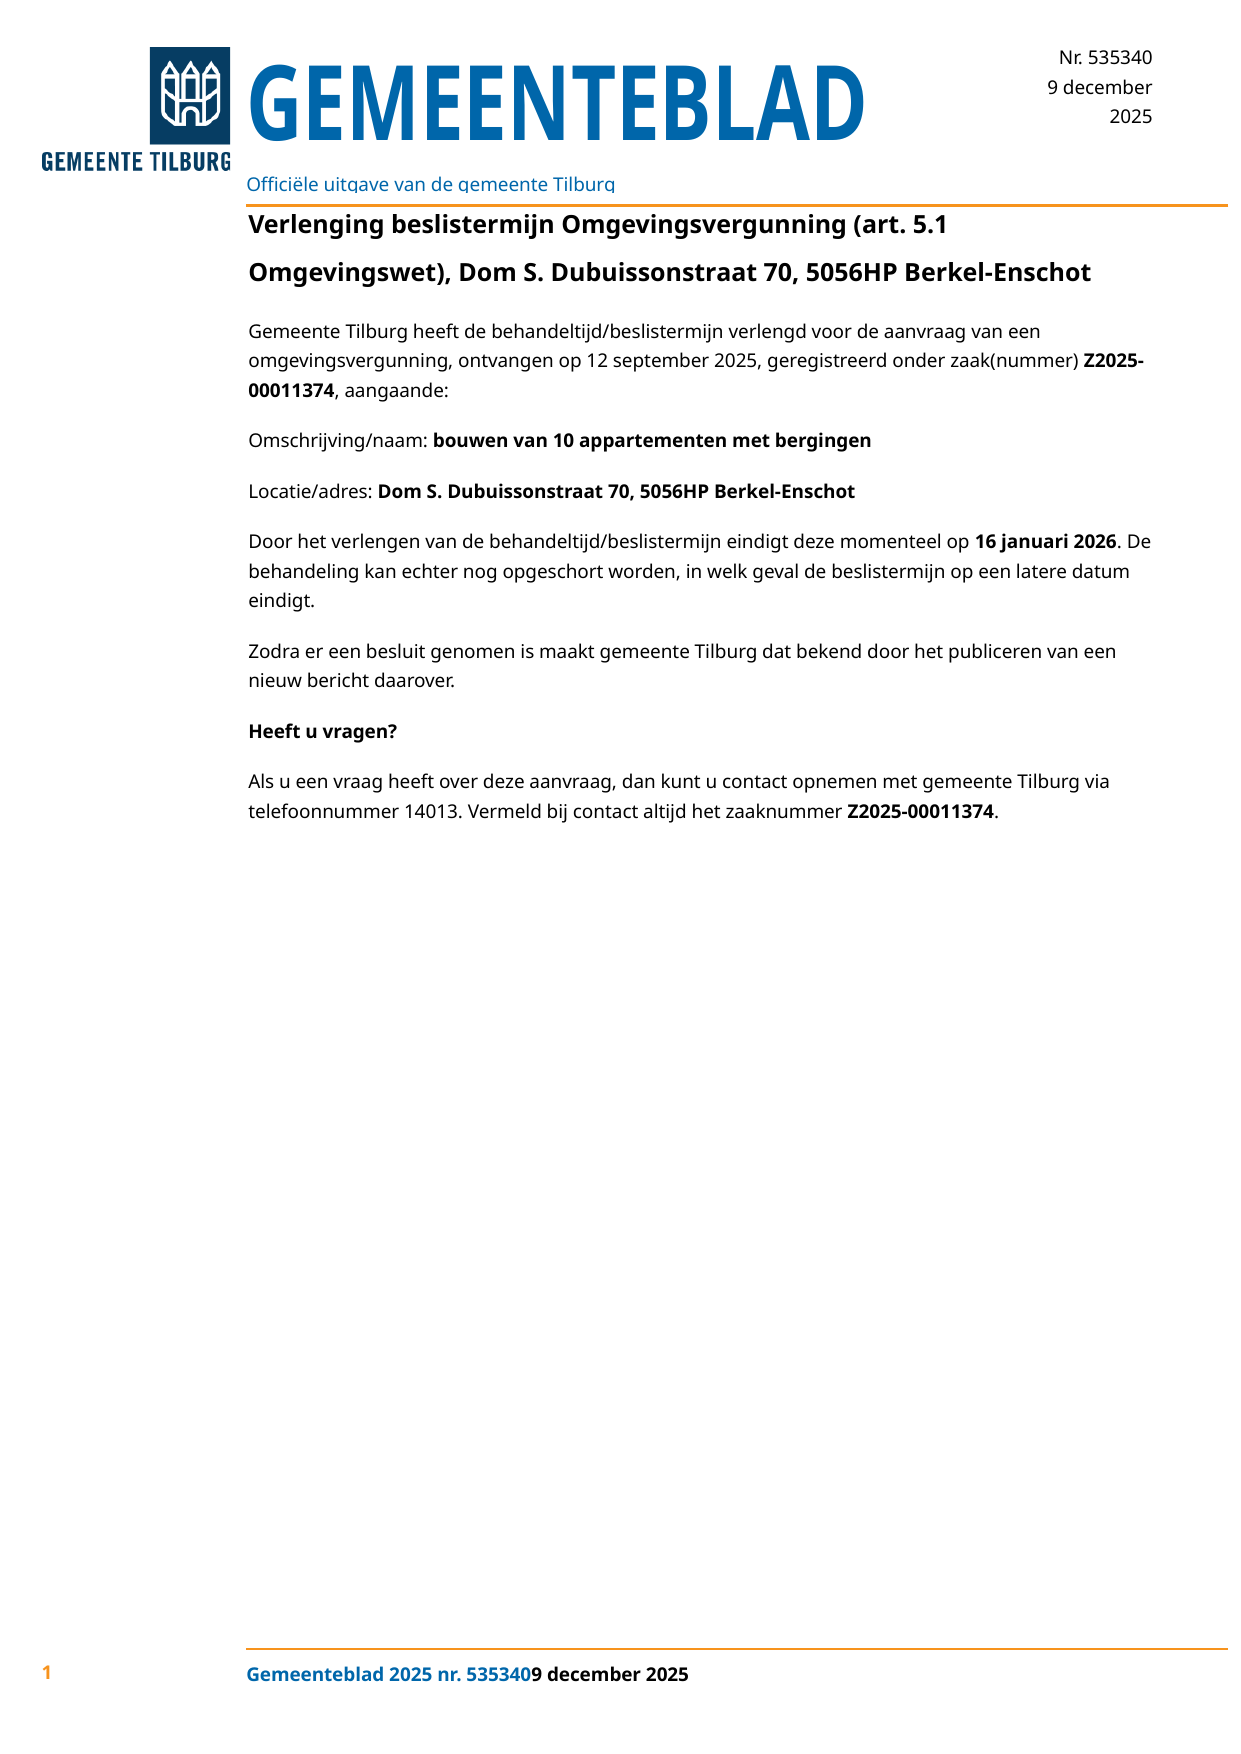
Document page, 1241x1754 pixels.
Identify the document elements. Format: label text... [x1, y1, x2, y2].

text Locatie/adres: Dom S. Dubuissonstraat 70, 5056HP Berkel-Enschot [248, 478, 1152, 504]
picture [41, 47, 231, 172]
text Gemeente Tilburg heeft de behandeltijd/beslistermijn verlengd voor de aanvraag van een omgevingsvergunning, ontvangen op 12 september 2025, geregistreerd onder zaak(nummer) Z2025-00011374, aangaande: [248, 318, 1152, 403]
text Heeft u vragen? [248, 718, 1152, 744]
text Door het verlengen van de behandeltijd/beslistermijn eindigt deze momenteel op 16 januari 2026. De behandeling kan echter nog opgeschort worden, in welk geval de beslistermijn op een latere datum eindigt. [248, 528, 1152, 613]
text Als u een vraag heeft over deze aanvraag, dan kunt u contact opnemen met gemeente Tilburg via telefoonnummer 14013. Vermeld bij contact altijd het zaaknummer Z2025-00011374. [248, 768, 1152, 824]
text Verlenging beslistermijn Omgevingsvergunning (art. 5.1 Omgevingswet), Dom S. Dubuissonstraat 70, 5056HP Berkel-Enschot [248, 207, 1152, 288]
text Omschrijving/naam: bouwen van 10 appartementen met bergingen [248, 427, 1152, 453]
text Zodra er een besluit genomen is maakt gemeente Tilburg dat bekend door het publiceren van een nieuw bericht daarover. [248, 638, 1152, 693]
